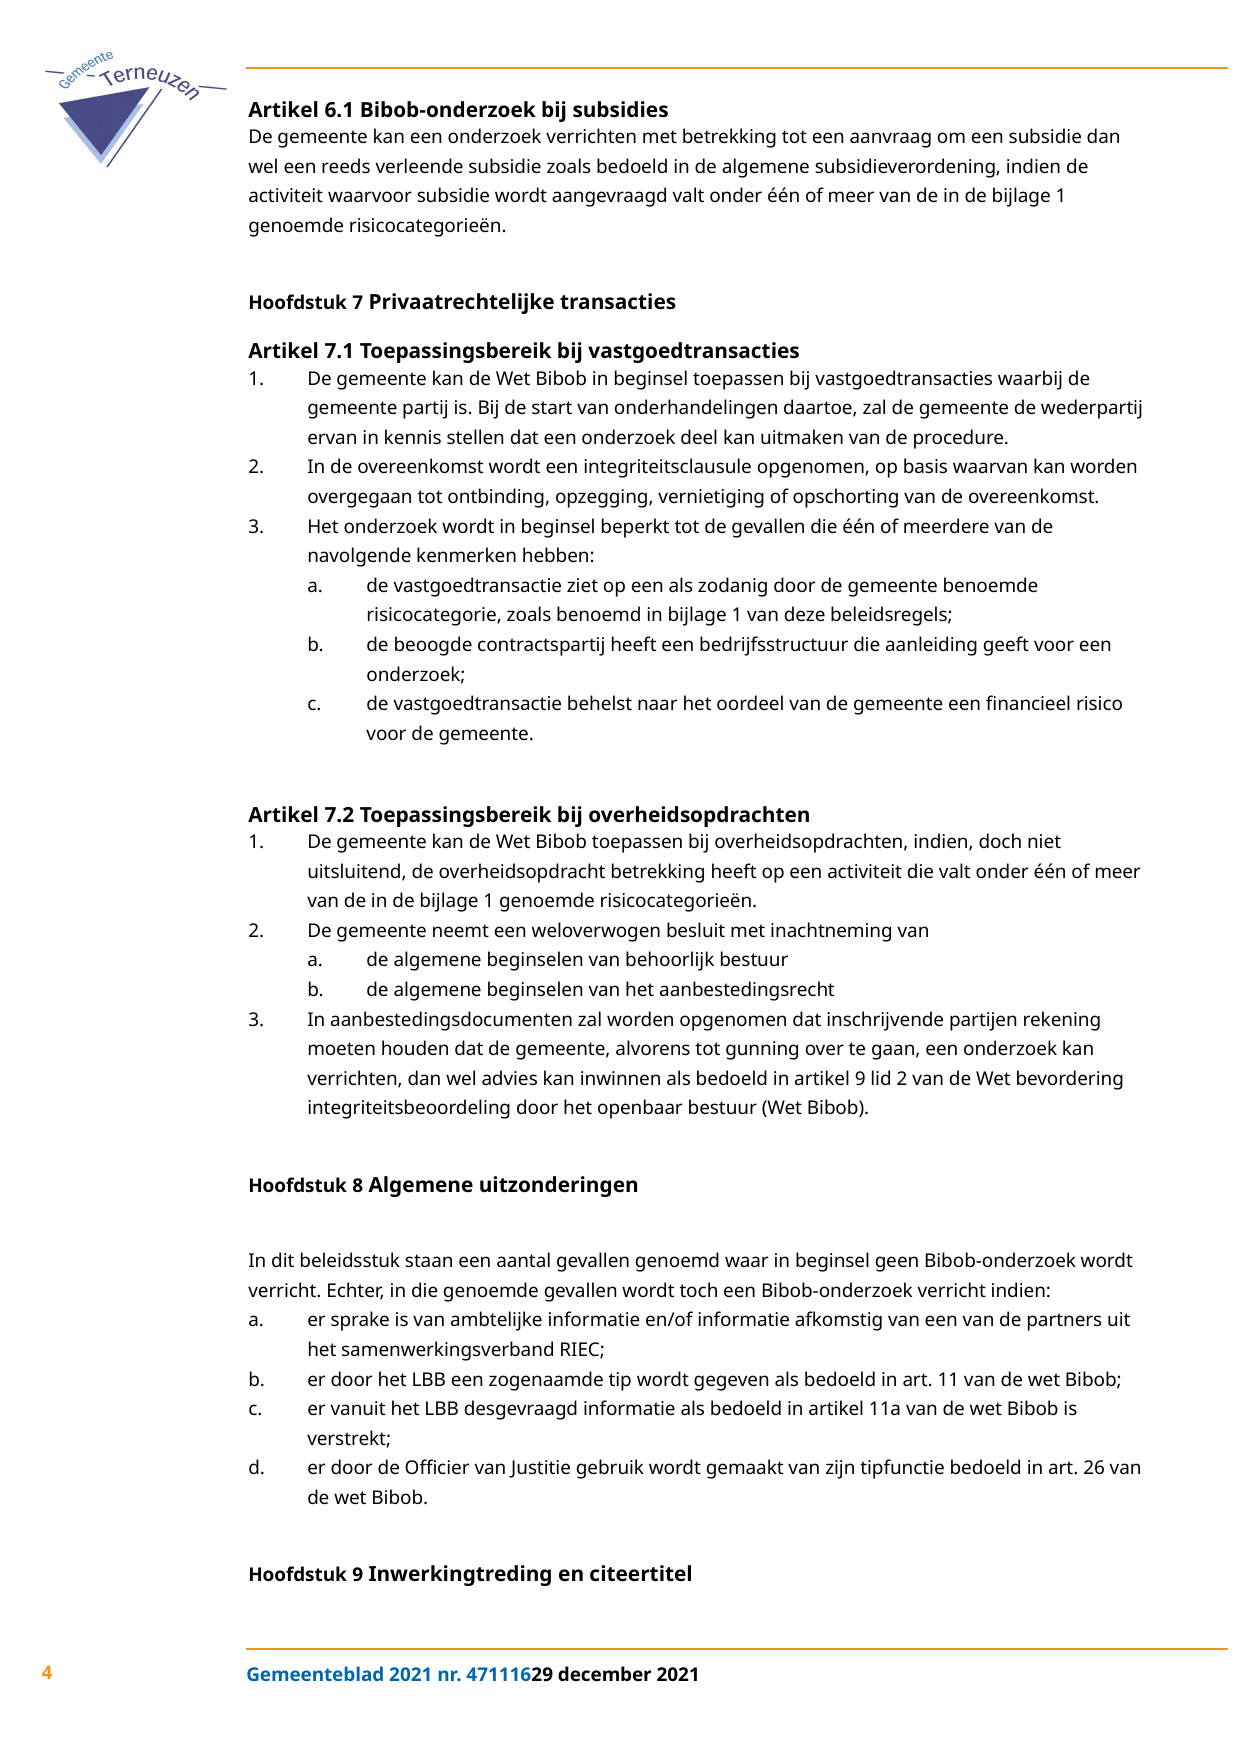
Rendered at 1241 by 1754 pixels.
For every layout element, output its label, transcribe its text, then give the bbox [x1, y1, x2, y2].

list de vastgoedtransactie ziet op een als zodanig door de gemeente benoemde risicocategorie, zoals benoemd in bijlage 1 van deze beleidsregels; [307, 572, 1152, 627]
list de beoogde contractspartij heeft een bedrijfsstructuur die aanleiding geeft voor een onderzoek; [307, 631, 1152, 686]
list de algemene beginselen van het aanbestedingsrecht [307, 976, 1152, 1002]
text Hoofdstuk 7 Privaatrechtelijke transacties [248, 287, 1152, 316]
list Het onderzoek wordt in beginsel beperkt tot de gevallen die één of meerdere van de navolgende kenmerken hebben: [248, 513, 1152, 568]
list er door de Officier van Justitie gebruik wordt gemaakt van zijn tipfunctie bedoeld in art. 26 van de wet Bibob. [248, 1454, 1152, 1510]
list De gemeente kan de Wet Bibob in beginsel toepassen bij vastgoedtransacties waarbij de gemeente partij is. Bij de start van onderhandelingen daartoe, zal de gemeente de wederpartij ervan in kennis stellen dat een onderzoek deel kan uitmaken van de procedure. [248, 365, 1152, 450]
list De gemeente kan de Wet Bibob toepassen bij overheidsopdrachten, indien, doch niet uitsluitend, de overheidsopdracht betrekking heeft op een activiteit die valt onder één of meer van de in de bijlage 1 genoemde risicocategorieën. [248, 828, 1152, 913]
text Artikel 6.1 Bibob-onderzoek bij subsidies [248, 95, 1152, 123]
text Artikel 7.2 Toepassingsbereik bij overheidsopdrachten [248, 800, 1152, 828]
list er sprake is van ambtelijke informatie en/of informatie afkomstig van een van de partners uit het samenwerkingsverband RIEC; [248, 1307, 1152, 1362]
list De gemeente neemt een weloverwogen besluit met inachtneming van [248, 917, 1152, 943]
text De gemeente kan een onderzoek verrichten met betrekking tot een aanvraag om een subsidie dan wel een reeds verleende subsidie zoals bedoeld in de algemene subsidieverordening, indien de activiteit waarvoor subsidie wordt aangevraagd valt onder één of meer van de in de bijlage 1 genoemde risicocategorieën. [248, 123, 1152, 238]
list de algemene beginselen van behoorlijk bestuur [307, 947, 1152, 972]
text In dit beleidsstuk staan een aantal gevallen genoemd waar in beginsel geen Bibob-onderzoek wordt verricht. Echter, in die genoemde gevallen wordt toch een Bibob-onderzoek verricht indien: [248, 1247, 1152, 1303]
picture [41, 47, 231, 172]
list In aanbestedingsdocumenten zal worden opgenomen dat inschrijvende partijen rekening moeten houden dat de gemeente, alvorens tot gunning over te gaan, een onderzoek kan verrichten, dan wel advies kan inwinnen als bedoeld in artikel 9 lid 2 van de Wet bevordering integriteitsbeoordeling door het openbaar bestuur (Wet Bibob). [248, 1006, 1152, 1120]
list In de overeenkomst wordt een integriteitsclausule opgenomen, op basis waarvan kan worden overgegaan tot ontbinding, opzegging, vernietiging of opschorting van de overeenkomst. [248, 454, 1152, 509]
text Artikel 7.1 Toepassingsbereik bij vastgoedtransacties [248, 336, 1152, 365]
list er vanuit het LBB desgevraagd informatie als bedoeld in artikel 11a van de wet Bibob is verstrekt; [248, 1395, 1152, 1451]
list de vastgoedtransactie behelst naar het oordeel van de gemeente een financieel risico voor de gemeente. [307, 690, 1152, 746]
text Hoofdstuk 8 Algemene uitzonderingen [248, 1170, 1152, 1198]
text Hoofdstuk 9 Inwerkingtreding en citeertitel [248, 1559, 1152, 1588]
list er door het LBB een zogenaamde tip wordt gegeven als bedoeld in art. 11 van de wet Bibob; [248, 1366, 1152, 1392]
